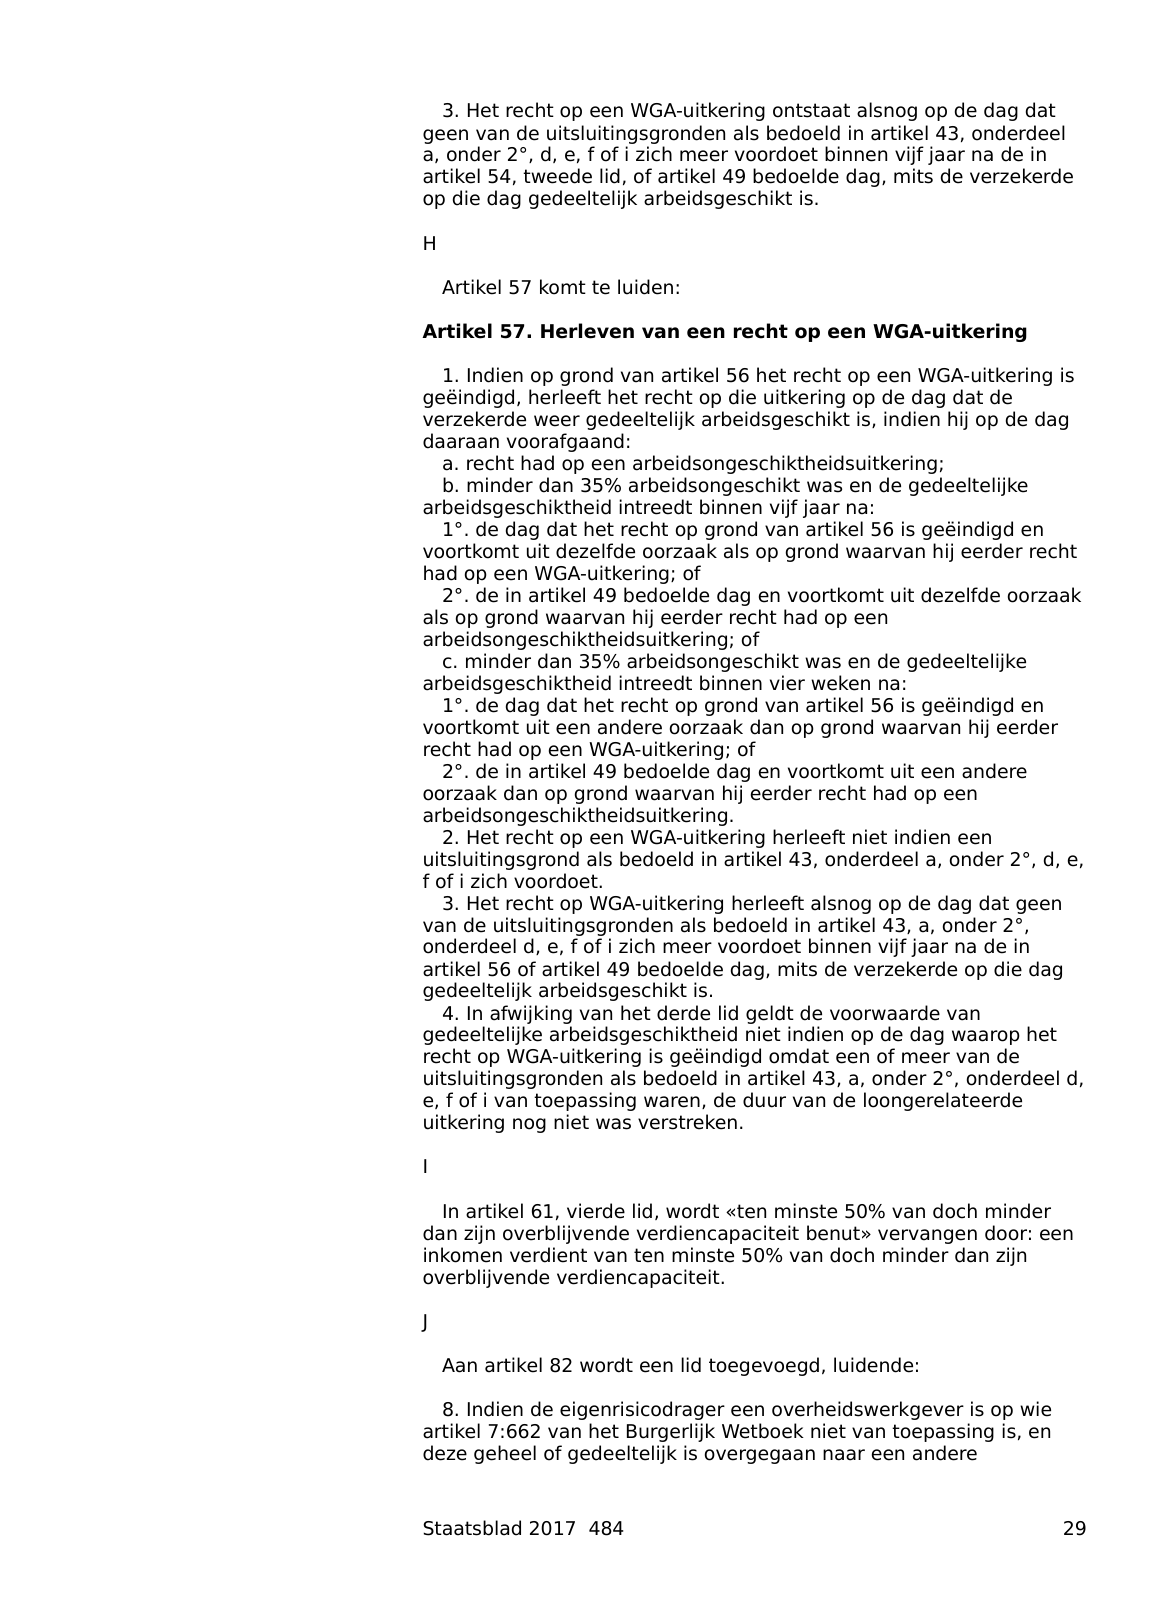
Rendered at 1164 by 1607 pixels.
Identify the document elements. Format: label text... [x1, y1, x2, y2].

text 8. Indien de eigenrisicodrager een overheidswerkgever is op wie artikel 7:662 van het Burgerlijk Wetboek niet van toepassing is, en deze geheel of gedeeltelijk is overgegaan naar een andere [422, 1399, 1087, 1465]
text 1. Indien op grond van artikel 56 het recht op een WGA-uitkering is geëindigd, herleeft het recht op die uitkering op de dag dat de verzekerde weer gedeeltelijk arbeidsgeschikt is, indien hij op de dag daaraan voorafgaand: [422, 365, 1087, 453]
text 1°. de dag dat het recht op grond van artikel 56 is geëindigd en voortkomt uit dezelfde oorzaak als op grond waarvan hij eerder recht had op een WGA-uitkering; of [422, 519, 1087, 585]
text J [422, 1311, 1087, 1333]
text 4. In afwijking van het derde lid geldt de voorwaarde van gedeeltelijke arbeidsgeschiktheid niet indien op de dag waarop het recht op WGA-uitkering is geëindigd omdat een of meer van de uitsluitingsgronden als bedoeld in artikel 43, a, onder 2°, onderdeel d, e, f of i van toepassing waren, de duur van de loongerelateerde uitkering nog niet was verstreken. [422, 1002, 1087, 1134]
text 3. Het recht op WGA-uitkering herleeft alsnog op de dag dat geen van de uitsluitingsgronden als bedoeld in artikel 43, a, onder 2°, onderdeel d, e, f of i zich meer voordoet binnen vijf jaar na de in artikel 56 of artikel 49 bedoelde dag, mits de verzekerde op die dag gedeeltelijk arbeidsgeschikt is. [422, 892, 1087, 1002]
text H [422, 232, 1087, 254]
text Aan artikel 82 wordt een lid toegevoegd, luidende: [422, 1355, 1087, 1377]
text b. minder dan 35% arbeidsongeschikt was en de gedeeltelijke arbeidsgeschiktheid intreedt binnen vijf jaar na: [422, 475, 1087, 519]
text In artikel 61, vierde lid, wordt «ten minste 50% van doch minder dan zijn overblijvende verdiencapaciteit benut» vervangen door: een inkomen verdient van ten minste 50% van doch minder dan zijn overblijvende verdiencapaciteit. [422, 1201, 1087, 1288]
text c. minder dan 35% arbeidsongeschikt was en de gedeeltelijke arbeidsgeschiktheid intreedt binnen vier weken na: [422, 651, 1087, 695]
text a. recht had op een arbeidsongeschiktheidsuitkering; [422, 453, 1087, 475]
subtitle Artikel 57. Herleven van een recht op een WGA-uitkering [422, 321, 1087, 343]
text 2. Het recht op een WGA-uitkering herleeft niet indien een uitsluitingsgrond als bedoeld in artikel 43, onderdeel a, onder 2°, d, e, f of i zich voordoet. [422, 827, 1087, 892]
text 3. Het recht op een WGA-uitkering ontstaat alsnog op de dag dat geen van de uitsluitingsgronden als bedoeld in artikel 43, onderdeel a, onder 2°, d, e, f of i zich meer voordoet binnen vijf jaar na de in artikel 54, tweede lid, of artikel 49 bedoelde dag, mits de verzekerde op die dag gedeeltelijk arbeidsgeschikt is. [422, 100, 1087, 210]
text Artikel 57 komt te luiden: [422, 277, 1087, 299]
text 2°. de in artikel 49 bedoelde dag en voortkomt uit dezelfde oorzaak als op grond waarvan hij eerder recht had op een arbeidsongeschiktheidsuitkering; of [422, 585, 1087, 651]
text 2°. de in artikel 49 bedoelde dag en voortkomt uit een andere oorzaak dan op grond waarvan hij eerder recht had op een arbeidsongeschiktheidsuitkering. [422, 761, 1087, 827]
text I [422, 1156, 1087, 1178]
text 1°. de dag dat het recht op grond van artikel 56 is geëindigd en voortkomt uit een andere oorzaak dan op grond waarvan hij eerder recht had op een WGA-uitkering; of [422, 695, 1087, 761]
